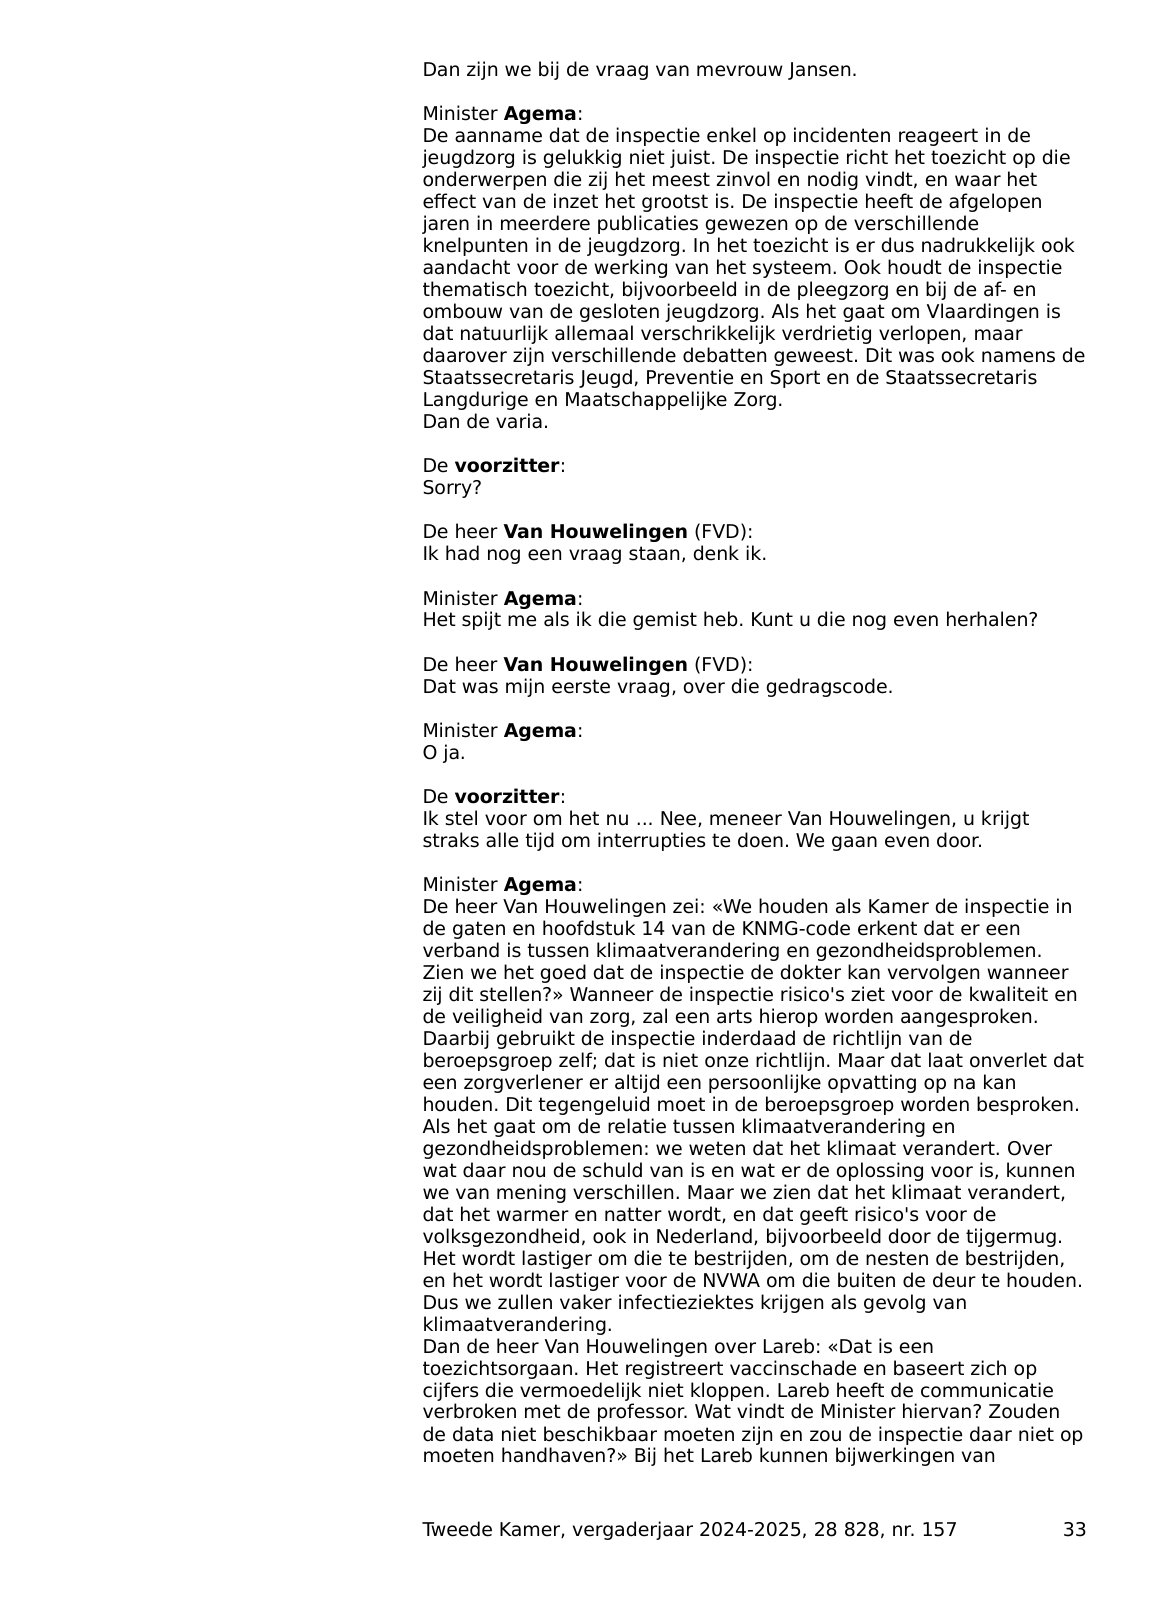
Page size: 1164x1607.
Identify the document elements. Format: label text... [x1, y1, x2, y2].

text Het spijt me als ik die gemist heb. Kunt u die nog even herhalen? [422, 609, 1087, 631]
text Minister Agema: [422, 874, 1087, 896]
text O ja. [422, 742, 1087, 764]
text Sorry? [422, 477, 1087, 499]
text De voorzitter: [422, 455, 1087, 477]
text De heer Van Houwelingen (FVD): [422, 653, 1087, 676]
text De heer Van Houwelingen (FVD): [422, 521, 1087, 543]
text Dan de varia. [422, 411, 1087, 433]
text Ik stel voor om het nu ... Nee, meneer Van Houwelingen, u krijgt straks alle tijd om interrupties te doen. We gaan even door. [422, 808, 1087, 852]
text Dan de heer Van Houwelingen over Lareb: «Dat is een toezichtsorgaan. Het registreert vaccinschade en baseert zich op cijfers die vermoedelijk niet kloppen. Lareb heeft de communicatie verbroken met de professor. Wat vindt de Minister hiervan? Zouden de data niet beschikbaar moeten zijn en zou de inspectie daar niet op moeten handhaven?» Bij het Lareb kunnen bijwerkingen van [422, 1336, 1087, 1467]
text Minister Agema: [422, 103, 1087, 125]
text Dat was mijn eerste vraag, over die gedragscode. [422, 676, 1087, 697]
text De voorzitter: [422, 786, 1087, 808]
text Minister Agema: [422, 720, 1087, 742]
text De heer Van Houwelingen zei: «We houden als Kamer de inspectie in de gaten en hoofdstuk 14 van de KNMG-code erkent dat er een verband is tussen klimaatverandering en gezondheidsproblemen. Zien we het goed dat de inspectie de dokter kan vervolgen wanneer zij dit stellen?» Wanneer de inspectie risico's ziet voor de kwaliteit en de veiligheid van zorg, zal een arts hierop worden aangesproken. Daarbij gebruikt de inspectie inderdaad de richtlijn van de beroepsgroep zelf; dat is niet onze richtlijn. Maar dat laat onverlet dat een zorgverlener er altijd een persoonlijke opvatting op na kan houden. Dit tegengeluid moet in de beroepsgroep worden besproken. Als het gaat om de relatie tussen klimaatverandering en gezondheidsproblemen: we weten dat het klimaat verandert. Over wat daar nou de schuld van is en wat er de oplossing voor is, kunnen we van mening verschillen. Maar we zien dat het klimaat verandert, dat het warmer en natter wordt, en dat geeft risico's voor de volksgezondheid, ook in Nederland, bijvoorbeeld door de tijgermug. Het wordt lastiger om die te bestrijden, om de nesten de bestrijden, en het wordt lastiger voor de NVWA om die buiten de deur te houden. Dus we zullen vaker infectieziektes krijgen als gevolg van klimaatverandering. [422, 896, 1087, 1336]
text De aanname dat de inspectie enkel op incidenten reageert in de jeugdzorg is gelukkig niet juist. De inspectie richt het toezicht op die onderwerpen die zij het meest zinvol en nodig vindt, en waar het effect van de inzet het grootst is. De inspectie heeft de afgelopen jaren in meerdere publicaties gewezen op de verschillende knelpunten in de jeugdzorg. In het toezicht is er dus nadrukkelijk ook aandacht voor de werking van het systeem. Ook houdt de inspectie thematisch toezicht, bijvoorbeeld in de pleegzorg en bij de af- en ombouw van de gesloten jeugdzorg. Als het gaat om Vlaardingen is dat natuurlijk allemaal verschrikkelijk verdrietig verlopen, maar daarover zijn verschillende debatten geweest. Dit was ook namens de Staatssecretaris Jeugd, Preventie en Sport en de Staatssecretaris Langdurige en Maatschappelijke Zorg. [422, 125, 1087, 411]
text Dan zijn we bij de vraag van mevrouw Jansen. [422, 59, 1087, 81]
text Ik had nog een vraag staan, denk ik. [422, 543, 1087, 565]
text Minister Agema: [422, 587, 1087, 609]
